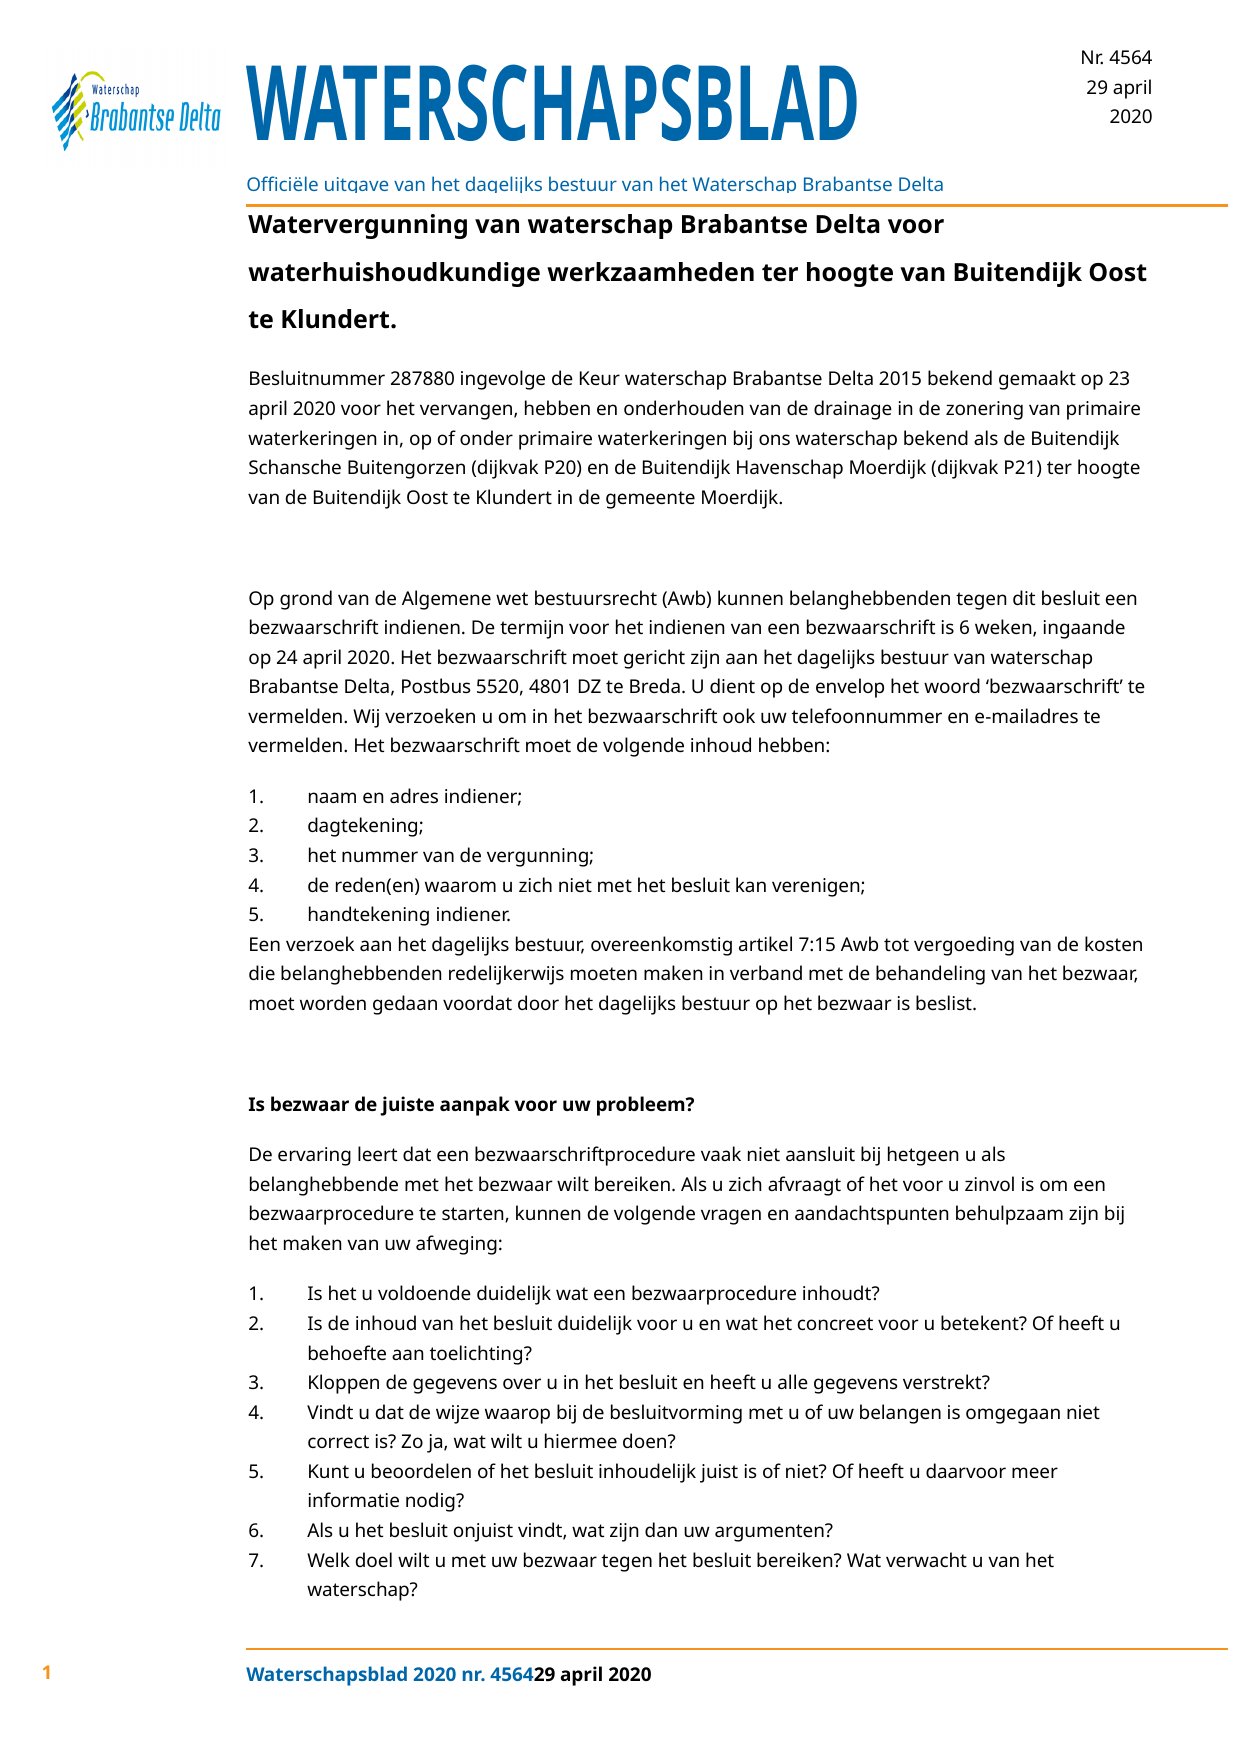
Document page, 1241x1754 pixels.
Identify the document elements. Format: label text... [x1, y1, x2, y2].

list dagtekening; [248, 813, 1152, 838]
picture [41, 47, 231, 172]
list Vindt u dat de wijze waarop bij de besluitvorming met u of uw belangen is omgegaan niet correct is? Zo ja, wat wilt u hiermee doen? [248, 1399, 1152, 1454]
list de reden(en) waarom u zich niet met het besluit kan verenigen; [248, 872, 1152, 897]
list Welk doel wilt u met uw bezwaar tegen het besluit bereiken? Wat verwacht u van het waterschap? [248, 1547, 1152, 1602]
list het nummer van de vergunning; [248, 842, 1152, 868]
text De ervaring leert dat een bezwaarschriftprocedure vaak niet aansluit bij hetgeen u als belanghebbende met het bezwaar wilt bereiken. Als u zich afvraagt of het voor u zinvol is om een bezwaarprocedure te starten, kunnen de volgende vragen en aandachtspunten behulpzaam zijn bij het maken van uw afweging: [248, 1141, 1152, 1256]
text Besluitnummer 287880 ingevolge de Keur waterschap Brabantse Delta 2015 bekend gemaakt op 23 april 2020 voor het vervangen, hebben en onderhouden van de drainage in de zonering van primaire waterkeringen in, op of onder primaire waterkeringen bij ons waterschap bekend als de Buitendijk Schansche Buitengorzen (dijkvak P20) en de Buitendijk Havenschap Moerdijk (dijkvak P21) ter hoogte van de Buitendijk Oost te Klundert in de gemeente Moerdijk. [248, 366, 1152, 509]
list Als u het besluit onjuist vindt, wat zijn dan uw argumenten? [248, 1517, 1152, 1543]
text Een verzoek aan het dagelijks bestuur, overeenkomstig artikel 7:15 Awb tot vergoeding van de kosten die belanghebbenden redelijkerwijs moeten maken in verband met de behandeling van het bezwaar, moet worden gedaan voordat door het dagelijks bestuur op het bezwaar is beslist. [248, 931, 1152, 1016]
text Op grond van de Algemene wet bestuursrecht (Awb) kunnen belanghebbenden tegen dit besluit een bezwaarschrift indienen. De termijn voor het indienen van een bezwaarschrift is 6 weken, ingaande op 24 april 2020. Het bezwaarschrift moet gericht zijn aan het dagelijks bestuur van waterschap Brabantse Delta, Postbus 5520, 4801 DZ te Breda. U dient op de envelop het woord ‘bezwaarschrift’ te vermelden. Wij verzoeken u om in het bezwaarschrift ook uw telefoonnummer en e‑mailadres te vermelden. Het bezwaarschrift moet de volgende inhoud hebben: [248, 585, 1152, 758]
list handtekening indiener. [248, 901, 1152, 927]
list naam en adres indiener; [248, 783, 1152, 809]
list Kunt u beoordelen of het besluit inhoudelijk juist is of niet? Of heeft u daarvoor meer informatie nodig? [248, 1458, 1152, 1513]
list Is het u voldoende duidelijk wat een bezwaarprocedure inhoudt? [248, 1281, 1152, 1306]
list Kloppen de gegevens over u in het besluit en heeft u alle gegevens verstrekt? [248, 1369, 1152, 1395]
list Is de inhoud van het besluit duidelijk voor u en wat het concreet voor u betekent? Of heeft u behoefte aan toelichting? [248, 1310, 1152, 1365]
text Watervergunning van waterschap Brabantse Delta voor waterhuishoudkundige werkzaamheden ter hoogte van Buitendijk Oost te Klundert. [248, 207, 1152, 336]
text Is bezwaar de juiste aanpak voor uw probleem? [248, 1091, 1152, 1117]
